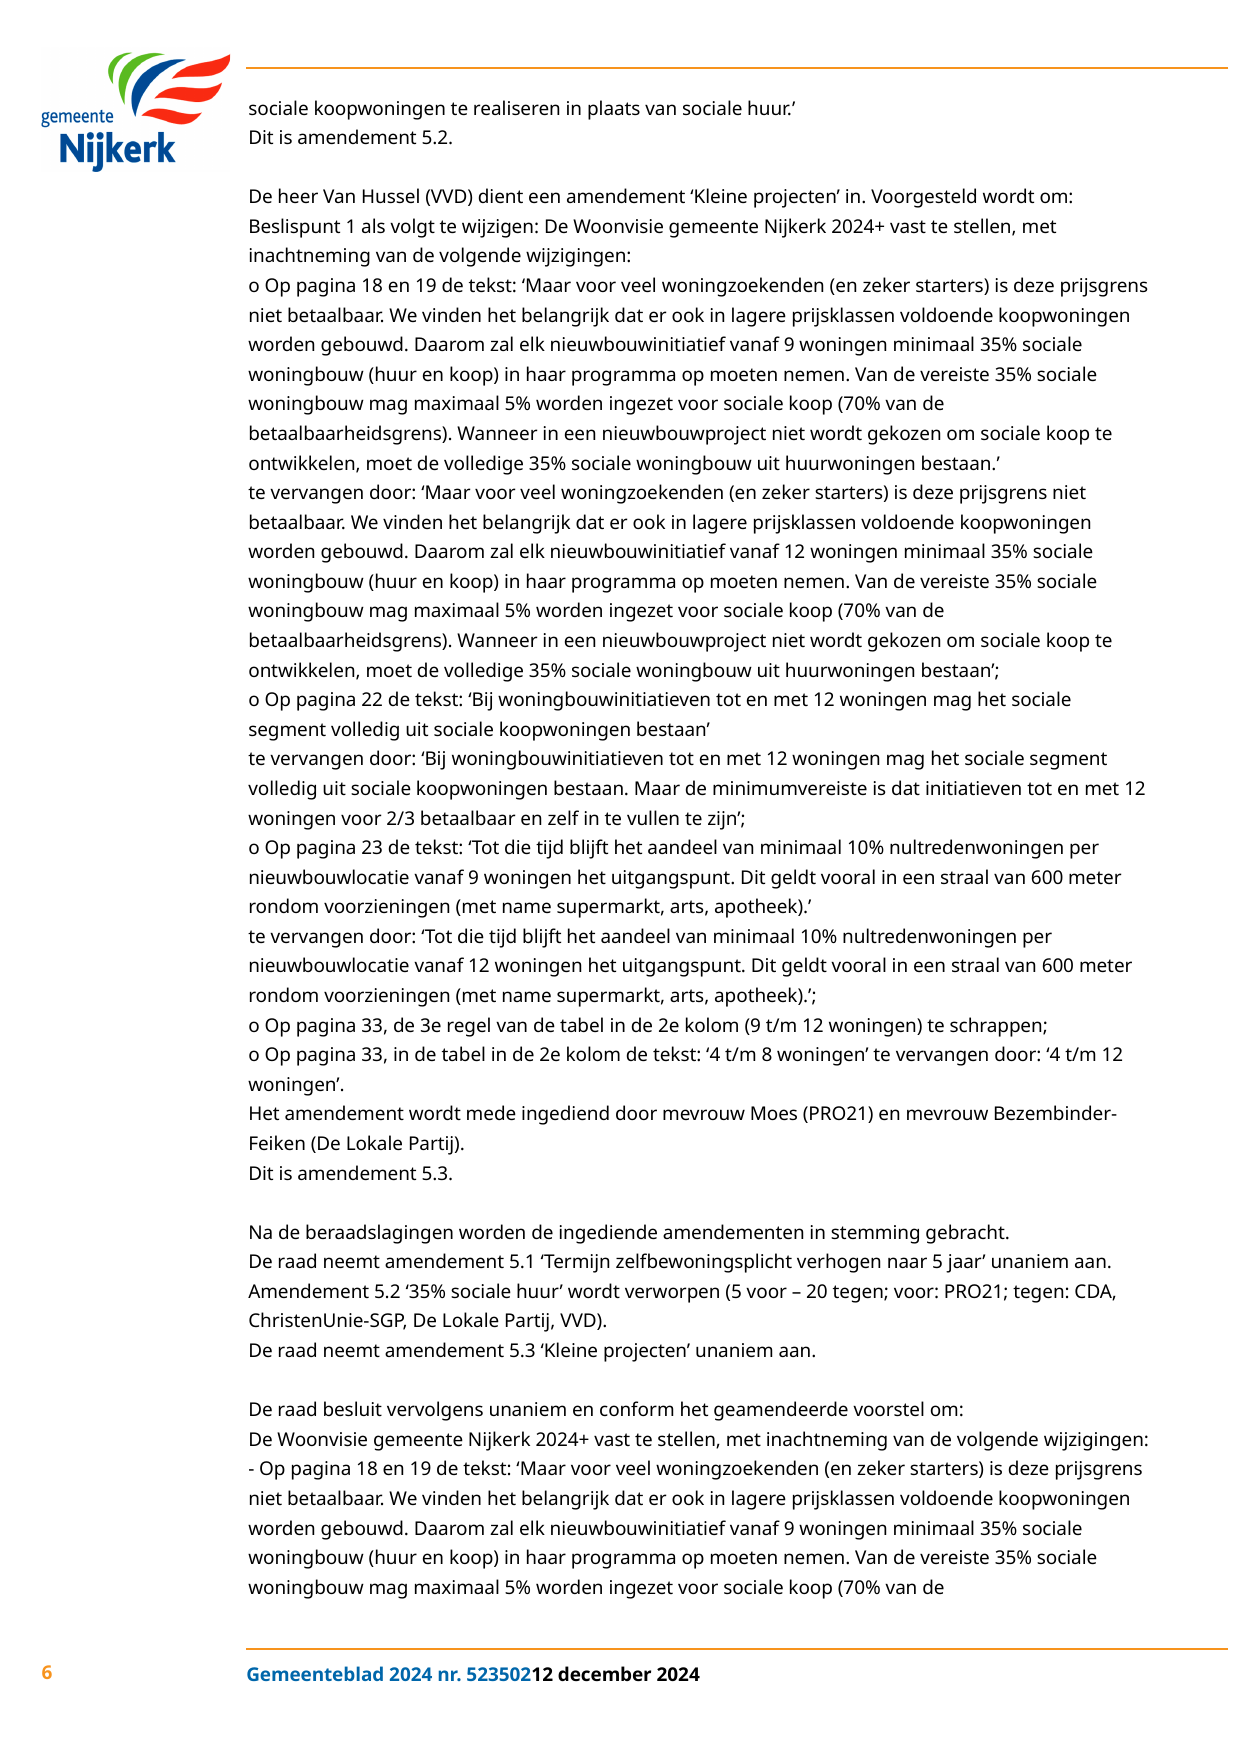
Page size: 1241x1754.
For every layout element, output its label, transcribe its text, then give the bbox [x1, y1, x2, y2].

text De raad besluit vervolgens unaniem en conform het geamendeerde voorstel om: [248, 1396, 1152, 1422]
text Na de beraadslagingen worden de ingediende amendementen in stemming gebracht. [248, 1219, 1152, 1245]
text te vervangen door: ‘Bij woningbouwinitiatieven tot en met 12 woningen mag het sociale segment volledig uit sociale koopwoningen bestaan. Maar de minimumvereiste is dat initiatieven tot en met 12 woningen voor 2/3 betaalbaar en zelf in te vullen te zijn’; [248, 746, 1152, 831]
text - Op pagina 18 en 19 de tekst: ‘Maar voor veel woningzoekenden (en zeker starters) is deze prijsgrens niet betaalbaar. We vinden het belangrijk dat er ook in lagere prijsklassen voldoende koopwoningen worden gebouwd. Daarom zal elk nieuwbouwinitiatief vanaf 9 woningen minimaal 35% sociale woningbouw (huur en koop) in haar programma op moeten nemen. Van de vereiste 35% sociale woningbouw mag maximaal 5% worden ingezet voor sociale koop (70% van de [248, 1456, 1152, 1600]
text o Op pagina 22 de tekst: ‘Bij woningbouwinitiatieven tot en met 12 woningen mag het sociale segment volledig uit sociale koopwoningen bestaan’ [248, 686, 1152, 742]
text De raad neemt amendement 5.3 ‘Kleine projecten’ unaniem aan. [248, 1337, 1152, 1363]
text te vervangen door: ‘Maar voor veel woningzoekenden (en zeker starters) is deze prijsgrens niet betaalbaar. We vinden het belangrijk dat er ook in lagere prijsklassen voldoende koopwoningen worden gebouwd. Daarom zal elk nieuwbouwinitiatief vanaf 12 woningen minimaal 35% sociale woningbouw (huur en koop) in haar programma op moeten nemen. Van de vereiste 35% sociale woningbouw mag maximaal 5% worden ingezet voor sociale koop (70% van de betaalbaarheidsgrens). Wanneer in een nieuwbouwproject niet wordt gekozen om sociale koop te ontwikkelen, moet de volledige 35% sociale woningbouw uit huurwoningen bestaan’; [248, 479, 1152, 683]
text o Op pagina 33, in de tabel in de 2e kolom de tekst: ‘4 t/m 8 woningen’ te vervangen door: ‘4 t/m 12 woningen’. [248, 1041, 1152, 1097]
picture [41, 47, 231, 172]
text Dit is amendement 5.2. [248, 124, 1152, 150]
text Dit is amendement 5.3. [248, 1160, 1152, 1186]
text Amendement 5.2 ‘35% sociale huur’ wordt verworpen (5 voor – 20 tegen; voor: PRO21; tegen: CDA, ChristenUnie-SGP, De Lokale Partij, VVD). [248, 1278, 1152, 1333]
text Het amendement wordt mede ingediend door mevrouw Moes (PRO21) en mevrouw Bezembinder-Feiken (De Lokale Partij). [248, 1101, 1152, 1156]
text te vervangen door: ‘Tot die tijd blijft het aandeel van minimaal 10% nultredenwoningen per nieuwbouwlocatie vanaf 12 woningen het uitgangspunt. Dit geldt vooral in een straal van 600 meter rondom voorzieningen (met name supermarkt, arts, apotheek).’; [248, 923, 1152, 1008]
text sociale koopwoningen te realiseren in plaats van sociale huur.’ [248, 95, 1152, 121]
text De Woonvisie gemeente Nijkerk 2024+ vast te stellen, met inachtneming van de volgende wijzigingen: [248, 1426, 1152, 1452]
text De raad neemt amendement 5.1 ‘Termijn zelfbewoningsplicht verhogen naar 5 jaar’ unaniem aan. [248, 1248, 1152, 1274]
text o Op pagina 23 de tekst: ‘Tot die tijd blijft het aandeel van minimaal 10% nultredenwoningen per nieuwbouwlocatie vanaf 9 woningen het uitgangspunt. Dit geldt vooral in een straal van 600 meter rondom voorzieningen (met name supermarkt, arts, apotheek).’ [248, 834, 1152, 919]
text o Op pagina 33, de 3e regel van de tabel in de 2e kolom (9 t/m 12 woningen) te schrappen; [248, 1012, 1152, 1038]
text De heer Van Hussel (VVD) dient een amendement ‘Kleine projecten’ in. Voorgesteld wordt om: [248, 183, 1152, 209]
text Beslispunt 1 als volgt te wijzigen: De Woonvisie gemeente Nijkerk 2024+ vast te stellen, met inachtneming van de volgende wijzigingen: [248, 213, 1152, 268]
text o Op pagina 18 en 19 de tekst: ‘Maar voor veel woningzoekenden (en zeker starters) is deze prijsgrens niet betaalbaar. We vinden het belangrijk dat er ook in lagere prijsklassen voldoende koopwoningen worden gebouwd. Daarom zal elk nieuwbouwinitiatief vanaf 9 woningen minimaal 35% sociale woningbouw (huur en koop) in haar programma op moeten nemen. Van de vereiste 35% sociale woningbouw mag maximaal 5% worden ingezet voor sociale koop (70% van de betaalbaarheidsgrens). Wanneer in een nieuwbouwproject niet wordt gekozen om sociale koop te ontwikkelen, moet de volledige 35% sociale woningbouw uit huurwoningen bestaan.’ [248, 272, 1152, 476]
